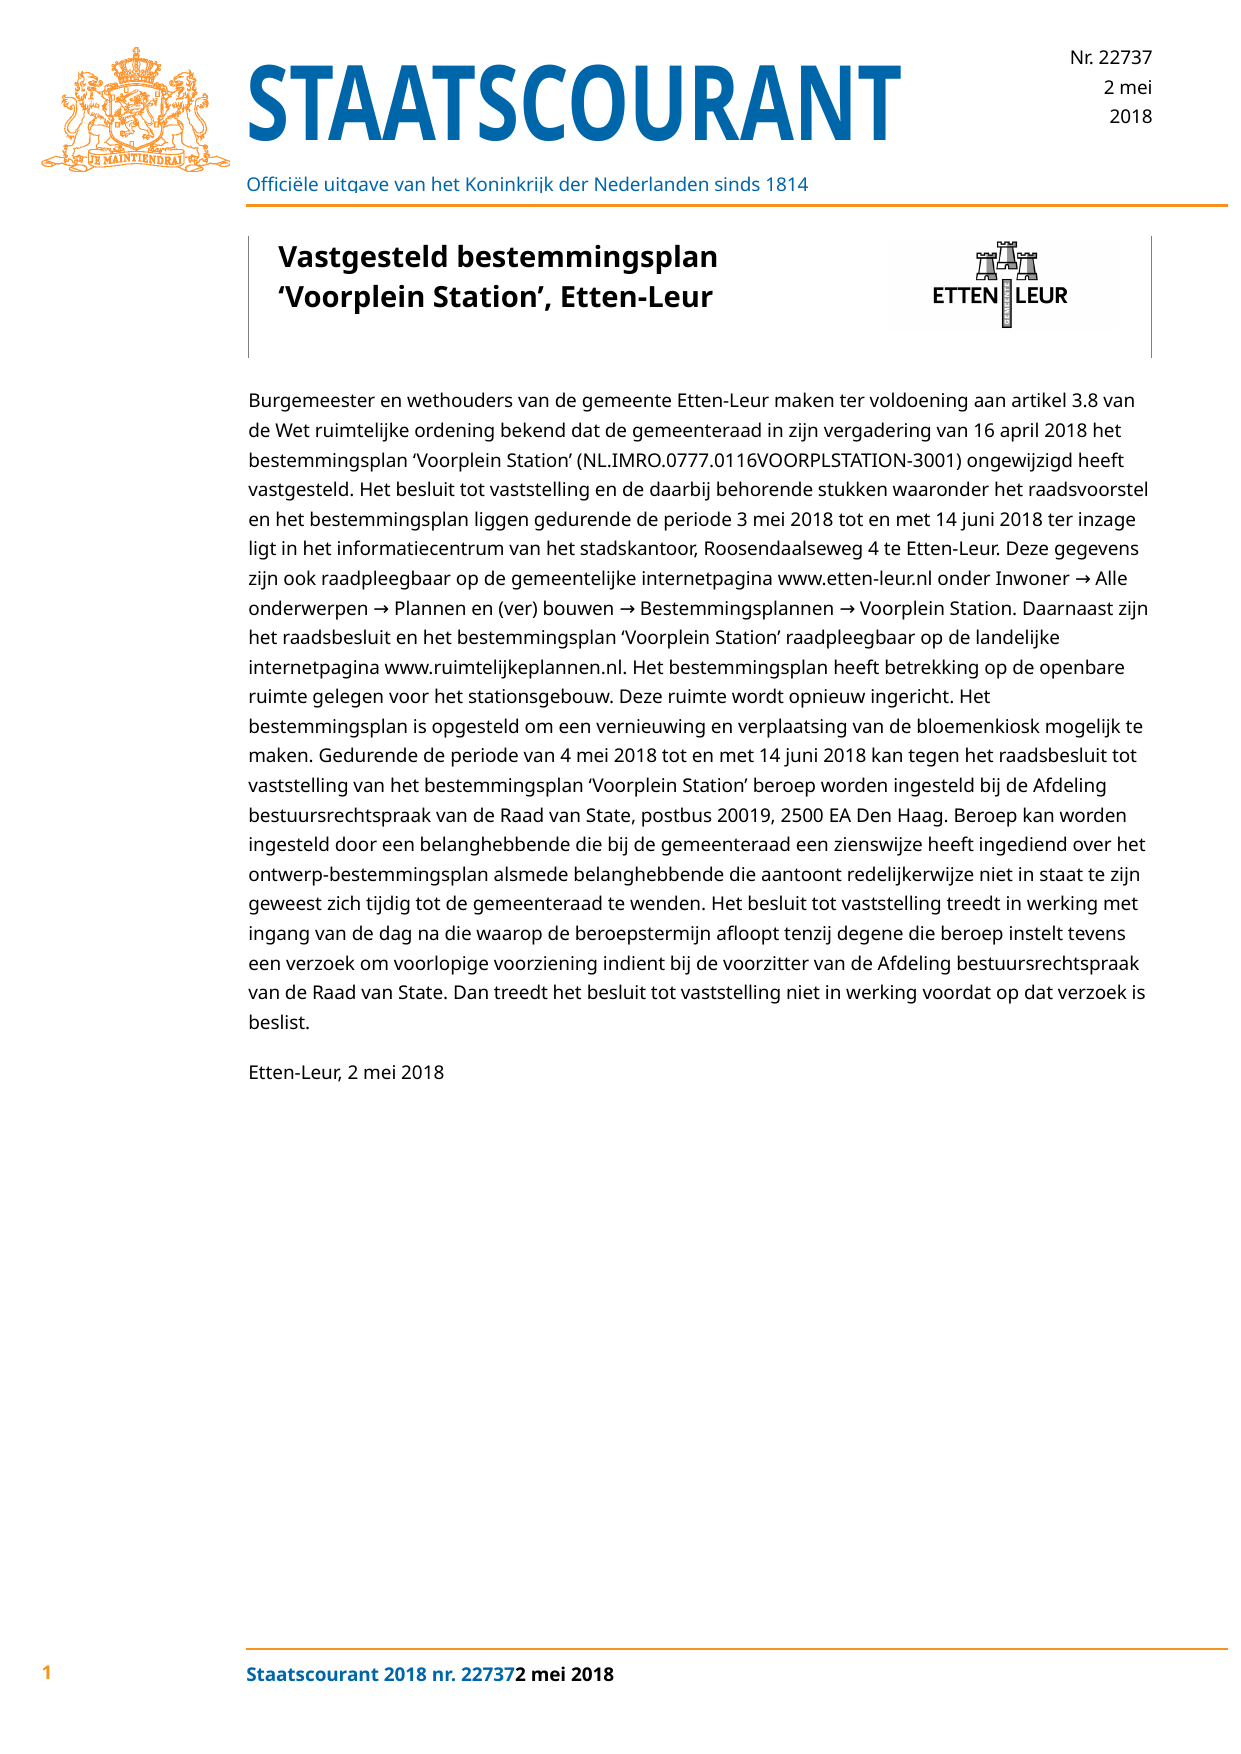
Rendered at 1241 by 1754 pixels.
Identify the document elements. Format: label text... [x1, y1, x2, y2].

text Burgemeester en wethouders van de gemeente Etten-Leur maken ter voldoening aan artikel 3.8 van de Wet ruimtelijke ordening bekend dat de gemeenteraad in zijn vergadering van 16 april 2018 het bestemmingsplan ‘Voorplein Station’ (NL.IMRO.0777.0116VOORPLSTATION-3001) ongewijzigd heeft vastgesteld. Het besluit tot vaststelling en de daarbij behorende stukken waaronder het raadsvoorstel en het bestemmingsplan liggen gedurende de periode 3 mei 2018 tot en met 14 juni 2018 ter inzage ligt in het informatiecentrum van het stadskantoor, Roosendaalseweg 4 te Etten-Leur. Deze gegevens zijn ook raadpleegbaar op de gemeentelijke internetpagina www.etten-leur.nl onder Inwoner → Alle onderwerpen → Plannen en (ver) bouwen → Bestemmingsplannen → Voorplein Station. Daarnaast zijn het raadsbesluit en het bestemmingsplan ‘Voorplein Station’ raadpleegbaar op de landelijke internetpagina www.ruimtelijkeplannen.nl. Het bestemmingsplan heeft betrekking op de openbare ruimte gelegen voor het stationsgebouw. Deze ruimte wordt opnieuw ingericht. Het bestemmingsplan is opgesteld om een vernieuwing en verplaatsing van de bloemenkiosk mogelijk te maken. Gedurende de periode van 4 mei 2018 tot en met 14 juni 2018 kan tegen het raadsbesluit tot vaststelling van het bestemmingsplan ‘Voorplein Station’ beroep worden ingesteld bij de Afdeling bestuursrechtspraak van de Raad van State, postbus 20019, 2500 EA Den Haag. Beroep kan worden ingesteld door een belanghebbende die bij de gemeenteraad een zienswijze heeft ingediend over het ontwerp-bestemmingsplan alsmede belanghebbende die aantoont redelijkerwijze niet in staat te zijn geweest zich tijdig tot de gemeenteraad te wenden. Het besluit tot vaststelling treedt in werking met ingang van de dag na die waarop de beroepstermijn afloopt tenzij degene die beroep instelt tevens een verzoek om voorlopige voorziening indient bij de voorzitter van de Afdeling bestuursrechtspraak van de Raad van State. Dan treedt het besluit tot vaststelling niet in werking voordat op dat verzoek is beslist. [248, 388, 1152, 1035]
text Etten-Leur, 2 mei 2018 [248, 1059, 1152, 1085]
table_header Vastgesteld bestemmingsplan ‘Voorplein Station’, Etten-Leur [249, 236, 850, 358]
picture [882, 236, 1119, 333]
table_header [850, 236, 882, 332]
table_header [850, 333, 1151, 358]
picture [41, 47, 231, 172]
table_header [1119, 236, 1151, 332]
